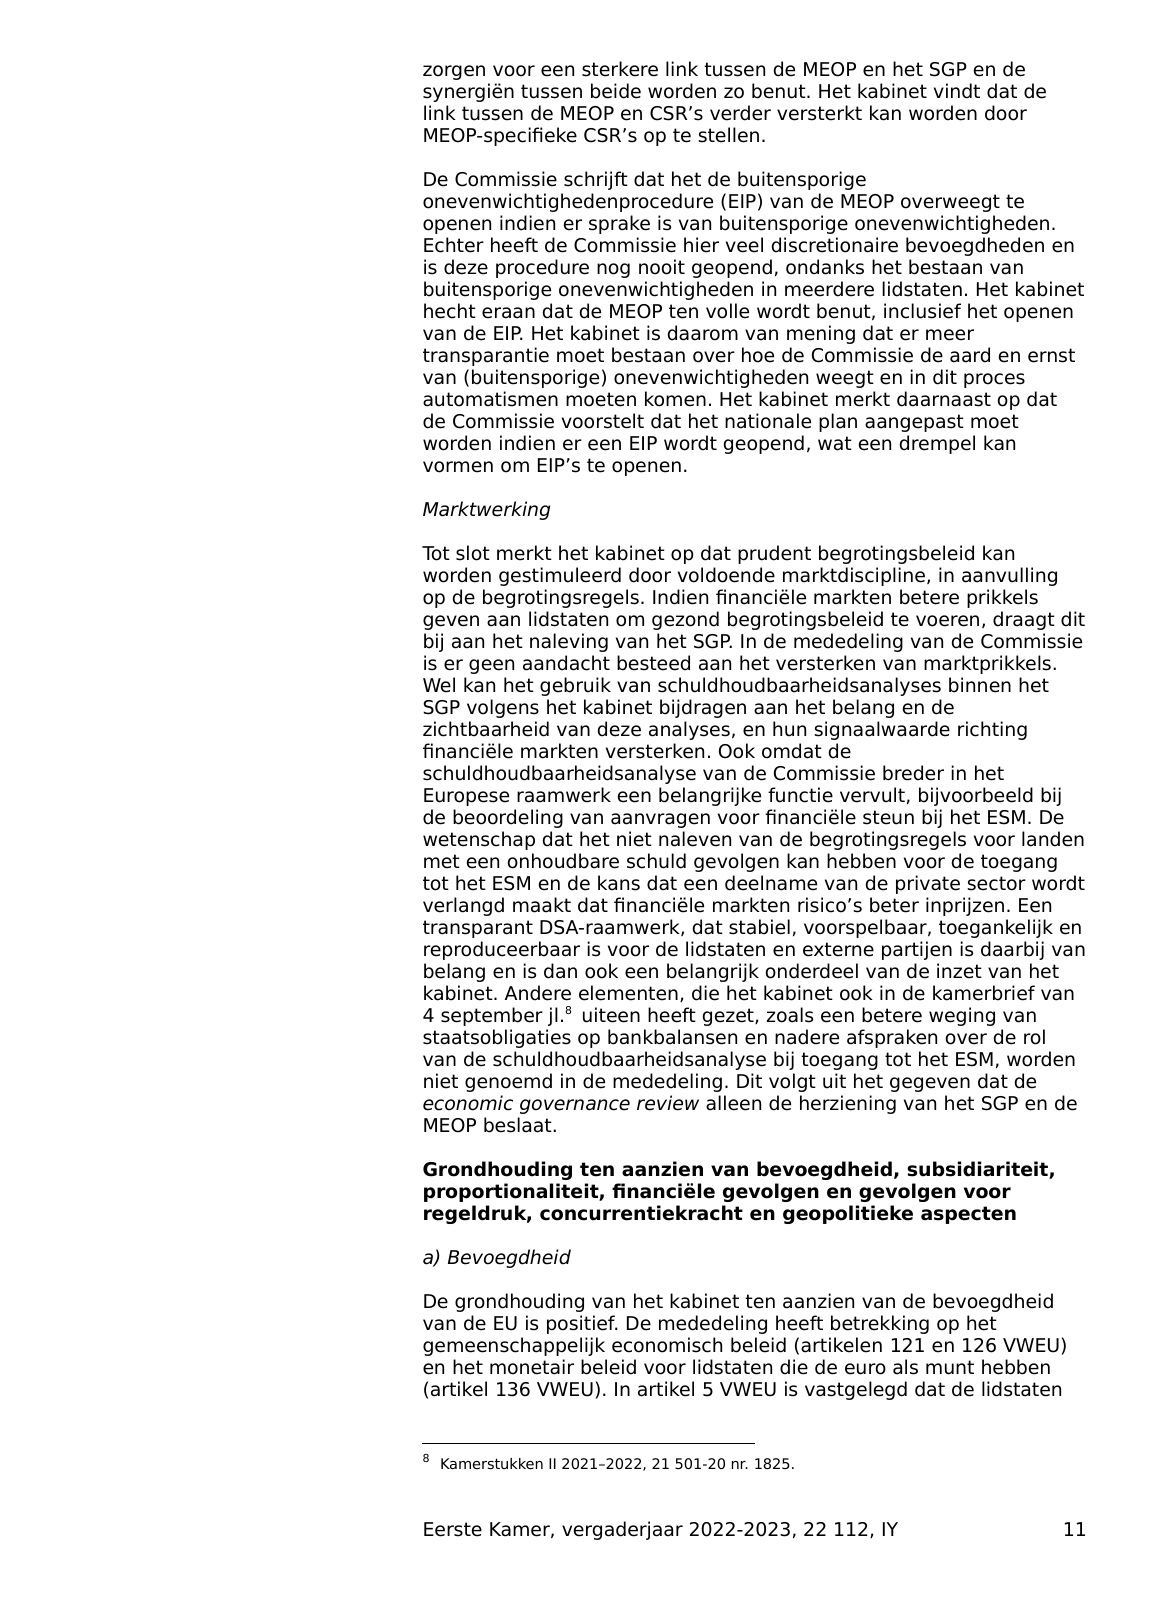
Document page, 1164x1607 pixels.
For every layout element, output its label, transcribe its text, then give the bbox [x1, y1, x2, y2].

text Tot slot merkt het kabinet op dat prudent begrotingsbeleid kan worden gestimuleerd door voldoende marktdiscipline, in aanvulling op de begrotingsregels. Indien financiële markten betere prikkels geven aan lidstaten om gezond begrotingsbeleid te voeren, draagt dit bij aan het naleving van het SGP. In de mededeling van de Commissie is er geen aandacht besteed aan het versterken van marktprikkels. Wel kan het gebruik van schuldhoudbaarheidsanalyses binnen het SGP volgens het kabinet bijdragen aan het belang en de zichtbaarheid van deze analyses, en hun signaalwaarde richting financiële markten versterken. Ook omdat de schuldhoudbaarheidsanalyse van de Commissie breder in het Europese raamwerk een belangrijke functie vervult, bijvoorbeeld bij de beoordeling van aanvragen voor financiële steun bij het ESM. De wetenschap dat het niet naleven van de begrotingsregels voor landen met een onhoudbare schuld gevolgen kan hebben voor de toegang tot het ESM en de kans dat een deelname van de private sector wordt verlangd maakt dat financiële markten risico’s beter inprijzen. Een transparant DSA-raamwerk, dat stabiel, voorspelbaar, toegankelijk en reproduceerbaar is voor de lidstaten en externe partijen is daarbij van belang en is dan ook een belangrijk onderdeel van de inzet van het kabinet. Andere elementen, die het kabinet ook in de kamerbrief van 4 september jl. uiteen heeft gezet, zoals een betere weging van staatsobligaties op bankbalansen en nadere afspraken over de rol van de schuldhoudbaarheidsanalyse bij toegang tot het ESM, worden niet genoemd in de mededeling. Dit volgt uit het gegeven dat de economic governance review alleen de herziening van het SGP en de MEOP beslaat. [422, 543, 1087, 1137]
text De grondhouding van het kabinet ten aanzien van de bevoegdheid van de EU is positief. De mededeling heeft betrekking op het gemeenschappelijk economisch beleid (artikelen 121 en 126 VWEU) en het monetair beleid voor lidstaten die de euro als munt hebben (artikel 136 VWEU). In artikel 5 VWEU is vastgelegd dat de lidstaten [422, 1291, 1087, 1401]
subtitle Grondhouding ten aanzien van bevoegdheid, subsidiariteit, proportionaliteit, financiële gevolgen en gevolgen voor regeldruk, concurrentiekracht en geopolitieke aspecten [422, 1159, 1087, 1225]
text De Commissie schrijft dat het de buitensporige onevenwichtighedenprocedure (EIP) van de MEOP overweegt te openen indien er sprake is van buitensporige onevenwichtigheden. Echter heeft de Commissie hier veel discretionaire bevoegdheden en is deze procedure nog nooit geopend, ondanks het bestaan van buitensporige onevenwichtigheden in meerdere lidstaten. Het kabinet hecht eraan dat de MEOP ten volle wordt benut, inclusief het openen van de EIP. Het kabinet is daarom van mening dat er meer transparantie moet bestaan over hoe de Commissie de aard en ernst van (buitensporige) onevenwichtigheden weegt en in dit proces automatismen moeten komen. Het kabinet merkt daarnaast op dat de Commissie voorstelt dat het nationale plan aangepast moet worden indien er een EIP wordt geopend, wat een drempel kan vormen om EIP’s te openen. [422, 169, 1087, 477]
text zorgen voor een sterkere link tussen de MEOP en het SGP en de synergiën tussen beide worden zo benut. Het kabinet vindt dat de link tussen de MEOP en CSR’s verder versterkt kan worden door MEOP-specifieke CSR’s op te stellen. [422, 59, 1087, 147]
subtitle a) Bevoegdheid [422, 1247, 1087, 1269]
subtitle Marktwerking [422, 499, 1087, 521]
text Kamerstukken II 2021–2022, 21 501-20 nr. 1825. [422, 1452, 1087, 1474]
